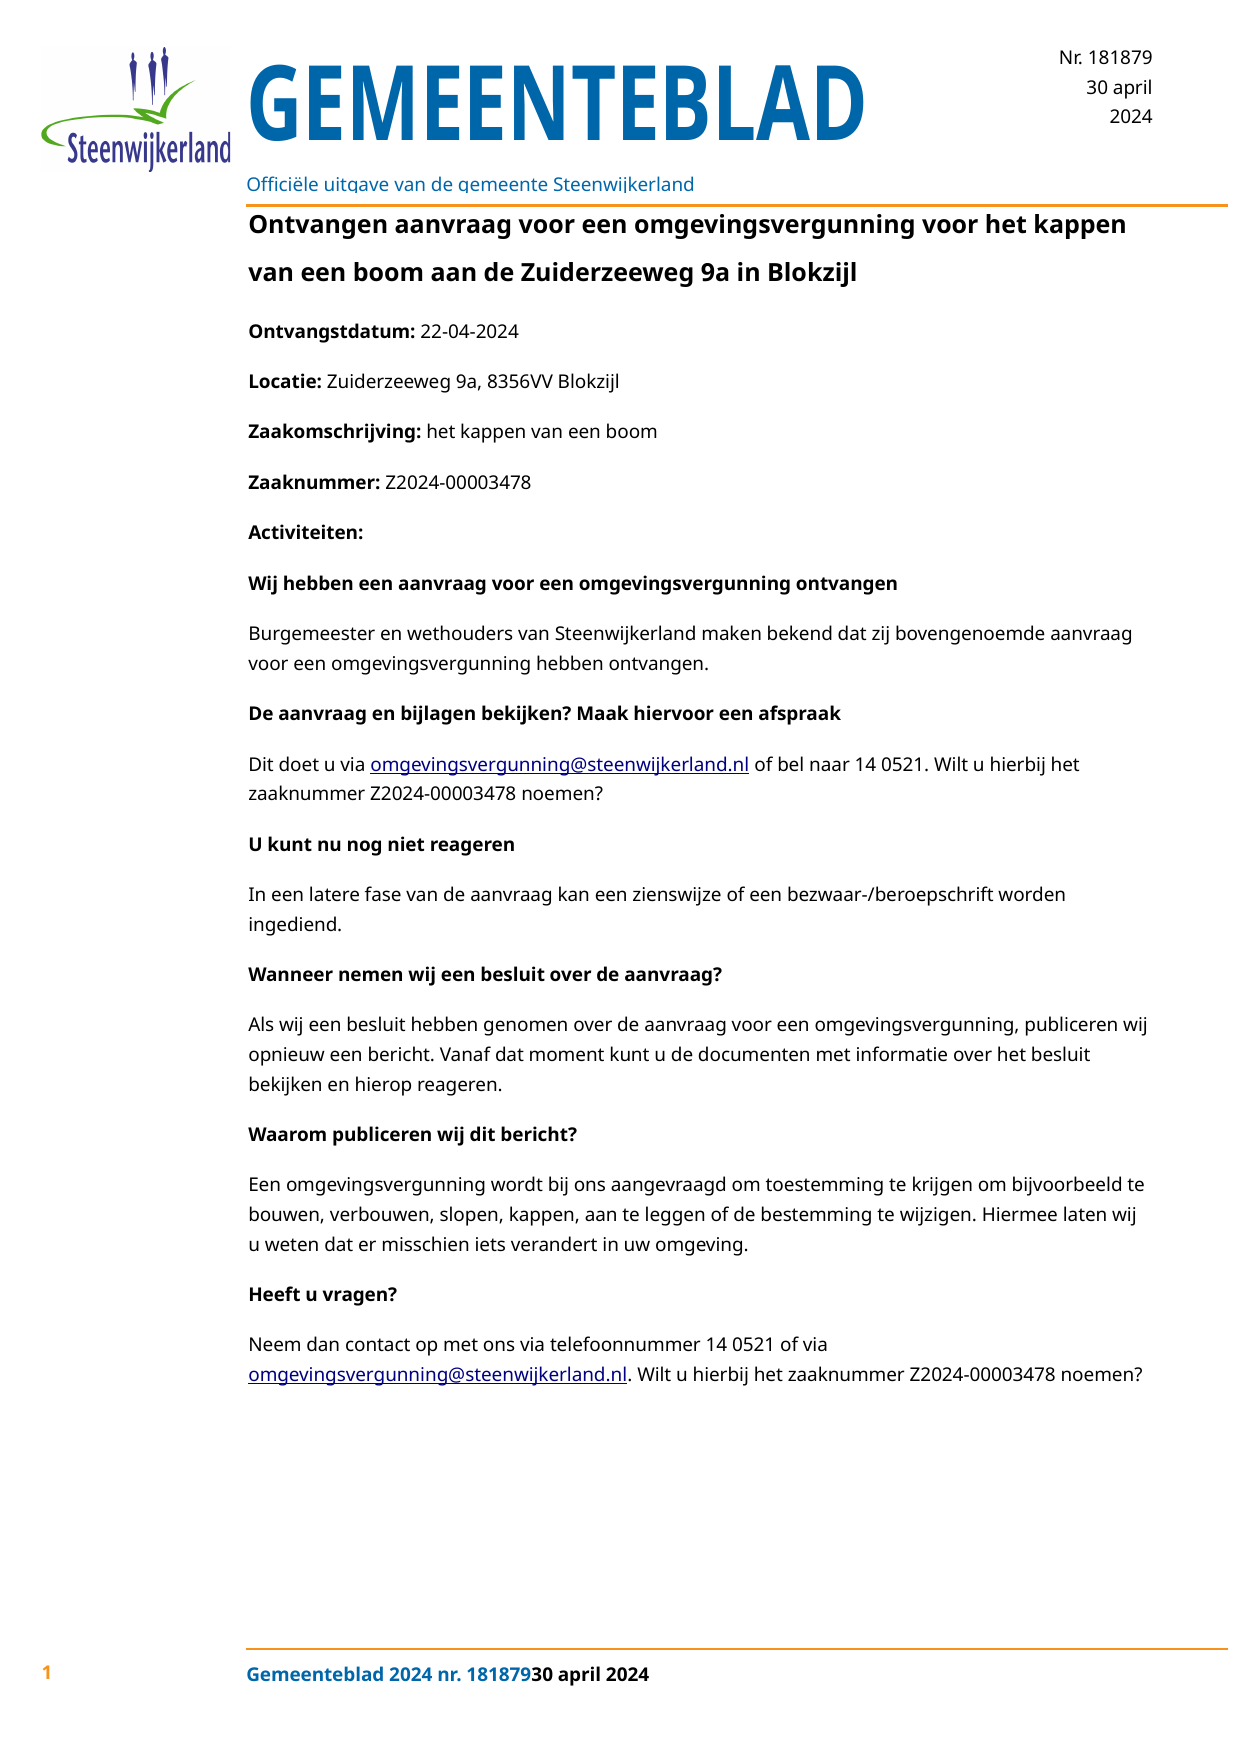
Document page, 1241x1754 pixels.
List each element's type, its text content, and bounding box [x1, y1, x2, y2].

text Activiteiten: [248, 519, 1152, 545]
text Zaakomschrijving: het kappen van een boom [248, 419, 1152, 444]
picture [41, 47, 231, 172]
text Burgemeester en wethouders van Steenwijkerland maken bekend dat zij bovengenoemde aanvraag voor een omgevingsvergunning hebben ontvangen. [248, 620, 1152, 676]
text Heeft u vragen? [248, 1281, 1152, 1307]
text Wij hebben een aanvraag voor een omgevingsvergunning ontvangen [248, 570, 1152, 596]
text De aanvraag en bijlagen bekijken? Maak hiervoor een afspraak [248, 700, 1152, 726]
text Neem dan contact op met ons via telefoonnummer 14 0521 of via omgevingsvergunning@steenwijkerland.nl. Wilt u hierbij het zaaknummer Z2024-00003478 noemen? [248, 1332, 1152, 1387]
text Ontvangstdatum: 22-04-2024 [248, 318, 1152, 344]
text Ontvangen aanvraag voor een omgevingsvergunning voor het kappen van een boom aan de Zuiderzeeweg 9a in Blokzijl [248, 207, 1152, 288]
text Zaaknummer: Z2024-00003478 [248, 469, 1152, 495]
text Een omgevingsvergunning wordt bij ons aangevraagd om toestemming te krijgen om bijvoorbeeld te bouwen, verbouwen, slopen, kappen, aan te leggen of de bestemming te wijzigen. Hiermee laten wij u weten dat er misschien iets verandert in uw omgeving. [248, 1172, 1152, 1257]
text U kunt nu nog niet reageren [248, 831, 1152, 857]
text In een latere fase van de aanvraag kan een zienswijze of een bezwaar-/beroepschrift worden ingediend. [248, 881, 1152, 937]
text Locatie: Zuiderzeeweg 9a, 8356VV Blokzijl [248, 368, 1152, 394]
text Dit doet u via omgevingsvergunning@steenwijkerland.nl of bel naar 14 0521. Wilt u hierbij het zaaknummer Z2024-00003478 noemen? [248, 751, 1152, 806]
text Waarom publiceren wij dit bericht? [248, 1121, 1152, 1147]
text Als wij een besluit hebben genomen over de aanvraag voor een omgevingsvergunning, publiceren wij opnieuw een bericht. Vanaf dat moment kunt u de documenten met informatie over het besluit bekijken en hierop reageren. [248, 1012, 1152, 1097]
text Wanneer nemen wij een besluit over de aanvraag? [248, 961, 1152, 987]
